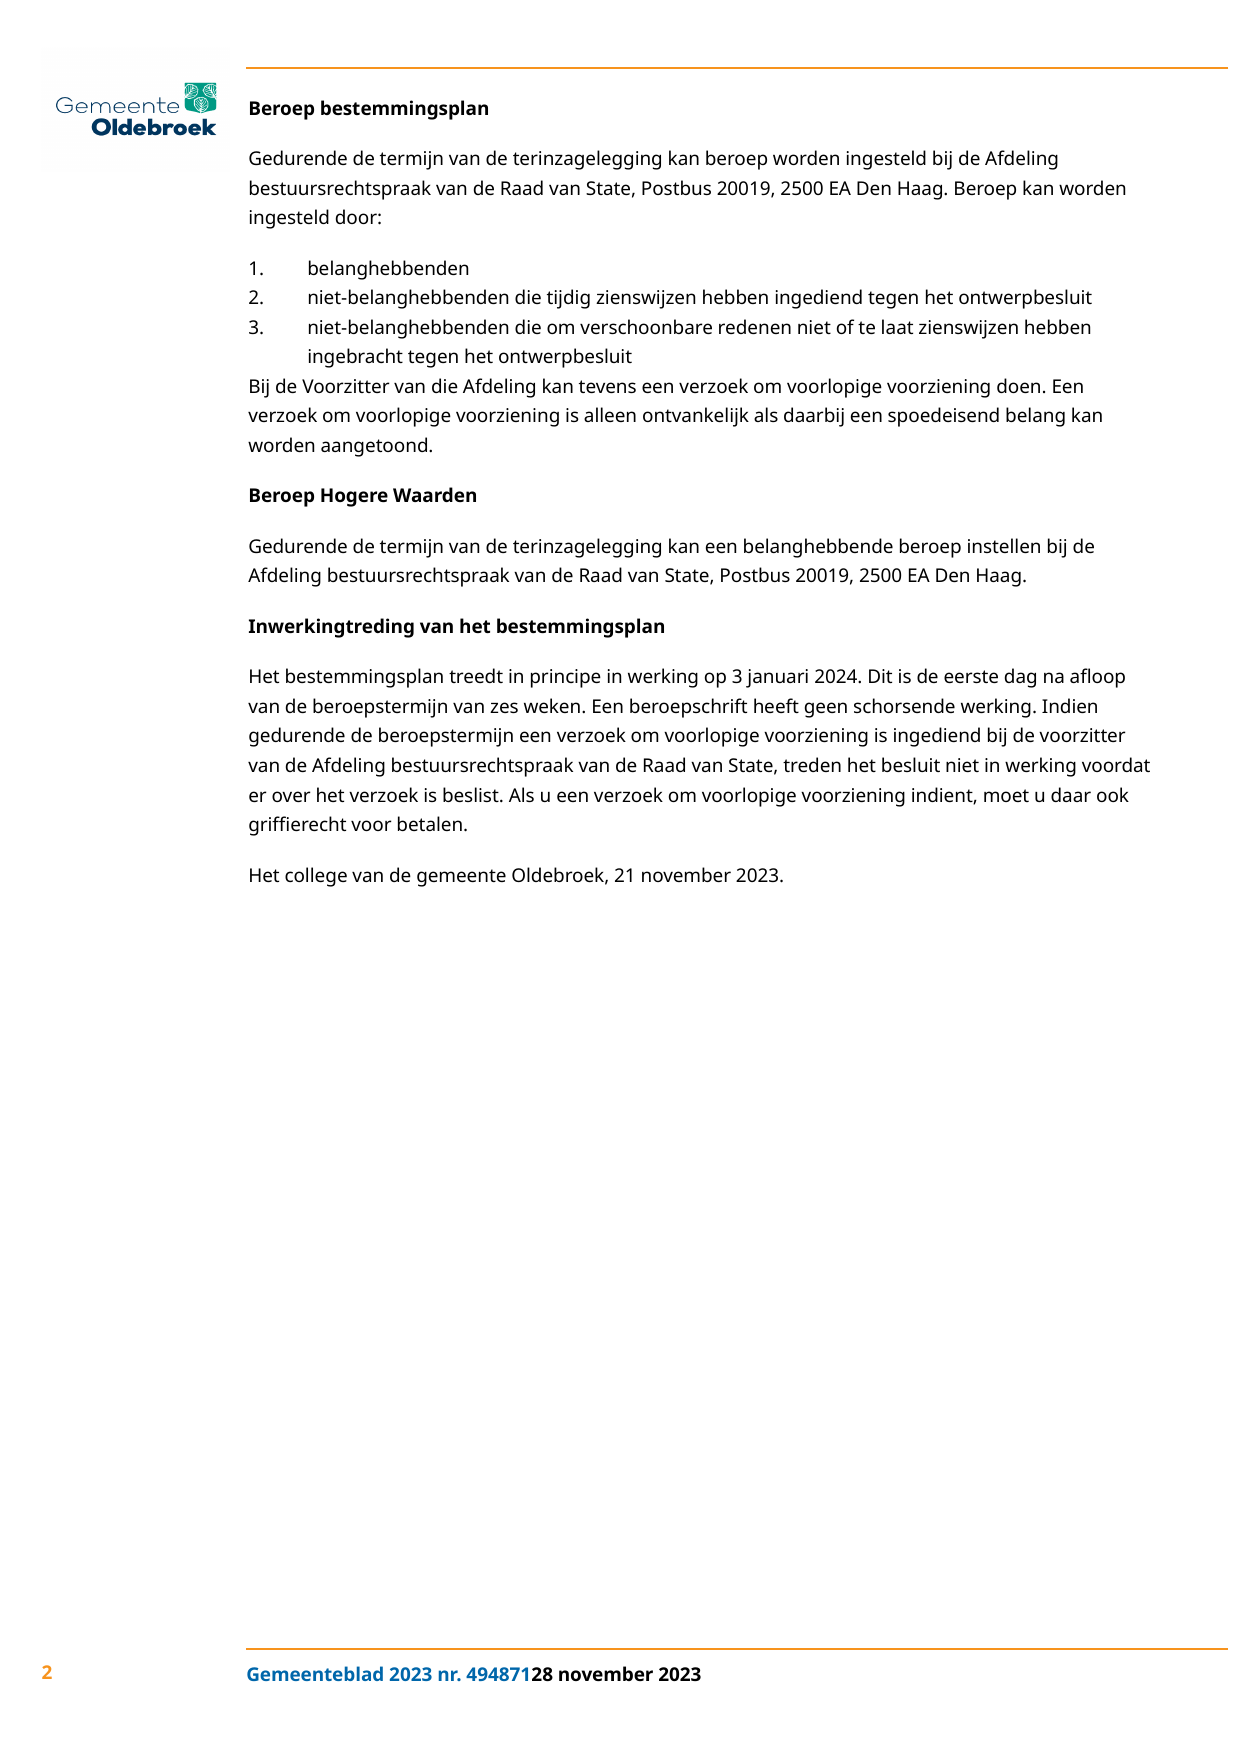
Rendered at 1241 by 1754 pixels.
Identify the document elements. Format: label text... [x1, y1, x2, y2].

list belanghebbenden [248, 255, 1152, 281]
text Gedurende de termijn van de terinzagelegging kan een belanghebbende beroep instellen bij de Afdeling bestuursrechtspraak van de Raad van State, Postbus 20019, 2500 EA Den Haag. [248, 533, 1152, 588]
picture [41, 47, 231, 172]
text Bij de Voorzitter van die Afdeling kan tevens een verzoek om voorlopige voorziening doen. Een verzoek om voorlopige voorziening is alleen ontvankelijk als daarbij een spoedeisend belang kan worden aangetoond. [248, 373, 1152, 458]
text Het bestemmingsplan treedt in principe in werking op 3 januari 2024. Dit is de eerste dag na afloop van de beroepstermijn van zes weken. Een beroepschrift heeft geen schorsende werking. Indien gedurende de beroepstermijn een verzoek om voorlopige voorziening is ingediend bij de voorzitter van de Afdeling bestuursrechtspraak van de Raad van State, treden het besluit niet in werking voordat er over het verzoek is beslist. Als u een verzoek om voorlopige voorziening indient, moet u daar ook griffierecht voor betalen. [248, 663, 1152, 837]
text Het college van de gemeente Oldebroek, 21 november 2023. [248, 862, 1152, 888]
text Beroep Hogere Waarden [248, 483, 1152, 508]
text Gedurende de termijn van de terinzagelegging kan beroep worden ingesteld bij de Afdeling bestuursrechtspraak van de Raad van State, Postbus 20019, 2500 EA Den Haag. Beroep kan worden ingesteld door: [248, 145, 1152, 230]
text Beroep bestemmingsplan [248, 95, 1152, 121]
list niet-belanghebbenden die om verschoonbare redenen niet of te laat zienswijzen hebben ingebracht tegen het ontwerpbesluit [248, 314, 1152, 369]
list niet-belanghebbenden die tijdig zienswijzen hebben ingediend tegen het ontwerpbesluit [248, 284, 1152, 310]
text Inwerkingtreding van het bestemmingsplan [248, 613, 1152, 639]
